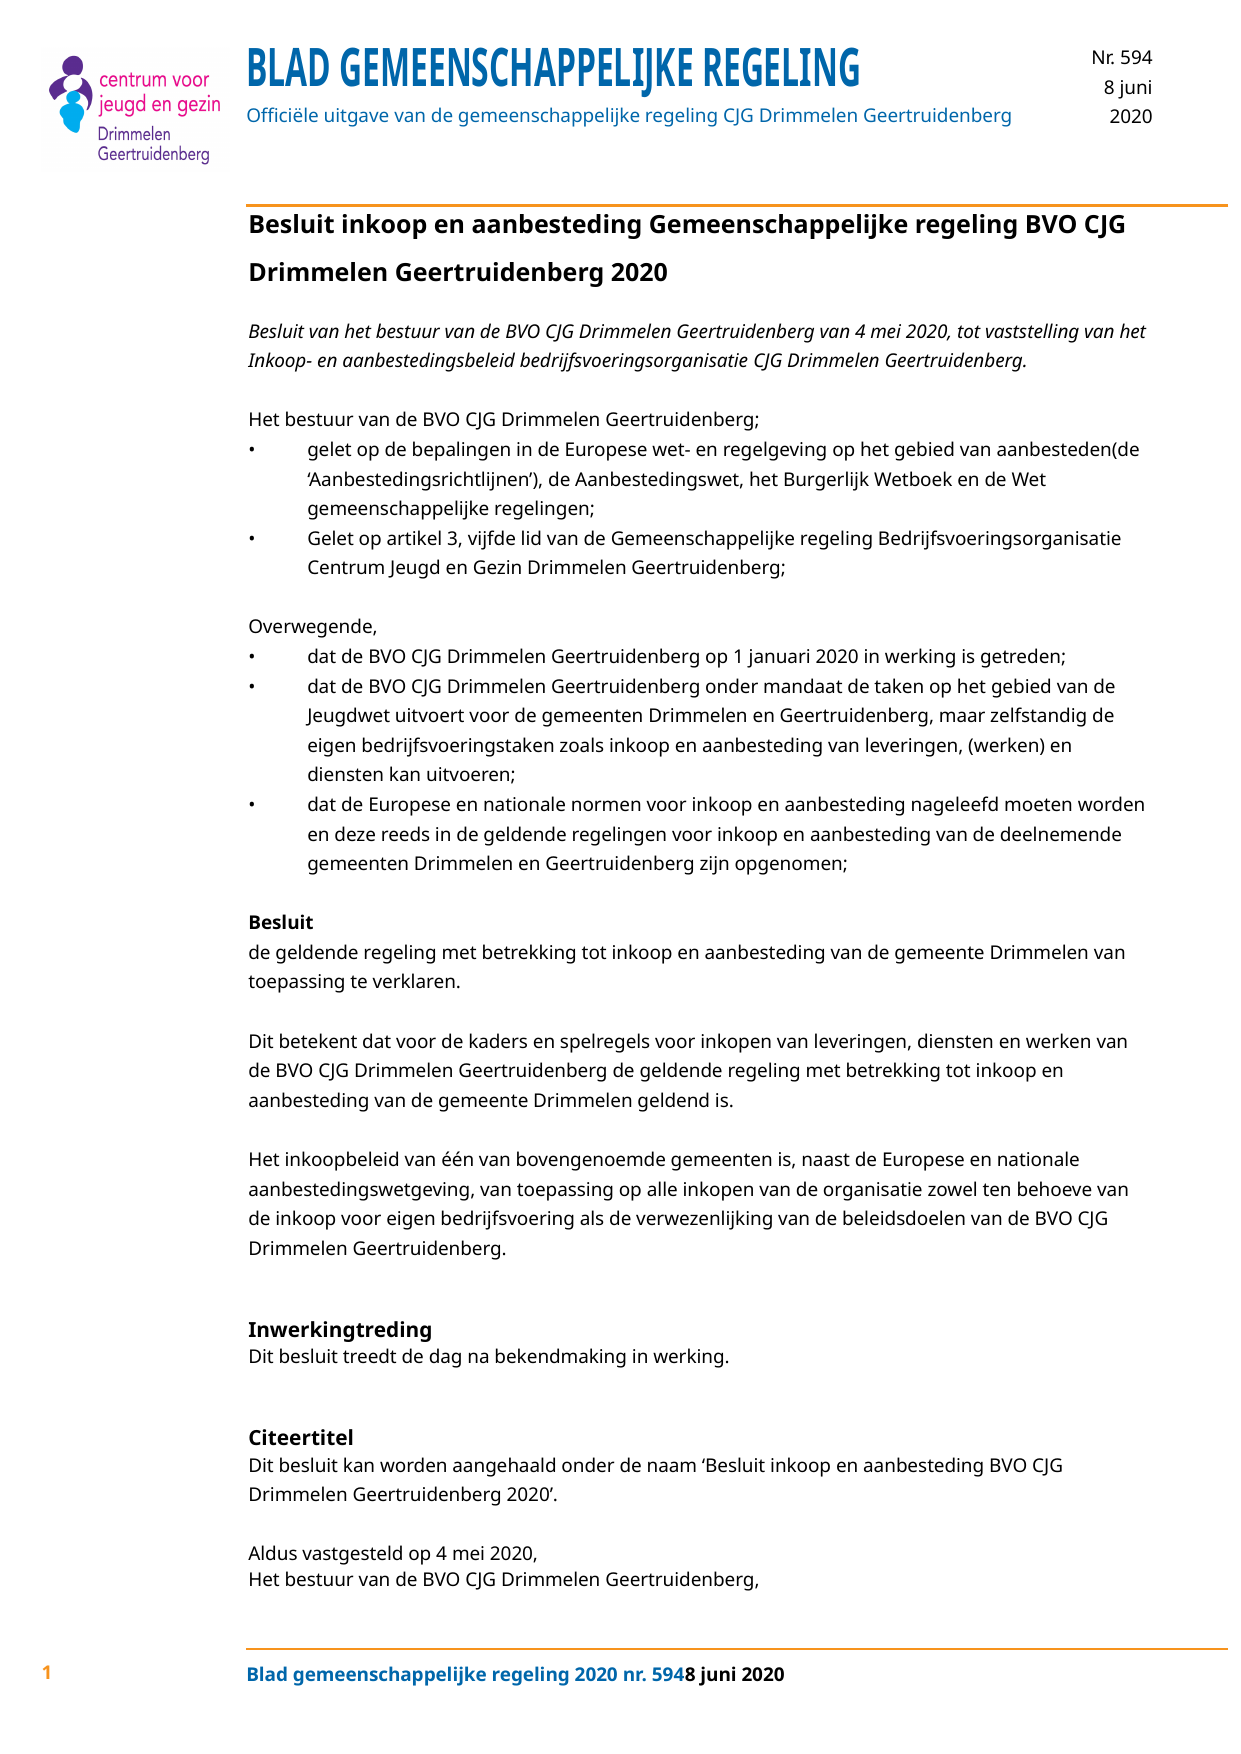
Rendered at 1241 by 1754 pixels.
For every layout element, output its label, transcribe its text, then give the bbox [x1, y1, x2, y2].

text Aldus vastgesteld op 4 mei 2020, [248, 1541, 1152, 1566]
text Dit besluit treedt de dag na bekendmaking in werking. [248, 1343, 1152, 1369]
list dat de Europese en nationale normen voor inkoop en aanbesteding nageleefd moeten worden en deze reeds in de geldende regelingen voor inkoop en aanbesteding van de deelnemende gemeenten Drimmelen en Geertruidenberg zijn opgenomen; [248, 791, 1152, 876]
text Dit betekent dat voor de kaders en spelregels voor inkopen van leveringen, diensten en werken van de BVO CJG Drimmelen Geertruidenberg de geldende regeling met betrekking tot inkoop en aanbesteding van de gemeente Drimmelen geldend is. [248, 1028, 1152, 1113]
text Citeertitel [248, 1423, 1152, 1452]
text Dit besluit kan worden aangehaald onder de naam ‘Besluit inkoop en aanbesteding BVO CJG Drimmelen Geertruidenberg 2020’. [248, 1452, 1152, 1507]
text de geldende regeling met betrekking tot inkoop en aanbesteding van de gemeente Drimmelen van toepassing te verklaren. [248, 939, 1152, 994]
text Het bestuur van de BVO CJG Drimmelen Geertruidenberg; [248, 407, 1152, 432]
text Overwegende, [248, 614, 1152, 639]
list gelet op de bepalingen in de Europese wet- en regelgeving op het gebied van aanbesteden(de ‘Aanbestedingsrichtlijnen’), de Aanbestedingswet, het Burgerlijk Wetboek en de Wet gemeenschappelijke regelingen; [248, 436, 1152, 521]
picture [41, 47, 231, 172]
list Gelet op artikel 3, vijfde lid van de Gemeenschappelijke regeling Bedrijfsvoeringsorganisatie Centrum Jeugd en Gezin Drimmelen Geertruidenberg; [248, 525, 1152, 580]
text Besluit [248, 909, 1152, 935]
text Het inkoopbeleid van één van bovengenoemde gemeenten is, naast de Europese en nationale aanbestedingswetgeving, van toepassing op alle inkopen van de organisatie zowel ten behoeve van de inkoop voor eigen bedrijfsvoering als de verwezenlijking van de beleidsdoelen van de BVO CJG Drimmelen Geertruidenberg. [248, 1146, 1152, 1261]
text Inwerkingtreding [248, 1315, 1152, 1343]
list dat de BVO CJG Drimmelen Geertruidenberg onder mandaat de taken op het gebied van de Jeugdwet uitvoert voor de gemeenten Drimmelen en Geertruidenberg, maar zelfstandig de eigen bedrijfsvoeringstaken zoals inkoop en aanbesteding van leveringen, (werken) en diensten kan uitvoeren; [248, 673, 1152, 787]
text Het bestuur van de BVO CJG Drimmelen Geertruidenberg, [248, 1566, 1152, 1592]
list dat de BVO CJG Drimmelen Geertruidenberg op 1 januari 2020 in werking is getreden; [248, 643, 1152, 669]
text Besluit inkoop en aanbesteding Gemeenschappelijke regeling BVO CJG Drimmelen Geertruidenberg 2020 [248, 207, 1152, 288]
text Besluit van het bestuur van de BVO CJG Drimmelen Geertruidenberg van 4 mei 2020, tot vaststelling van het Inkoop- en aanbestedingsbeleid bedrijfsvoeringsorganisatie CJG Drimmelen Geertruidenberg. [248, 318, 1152, 373]
